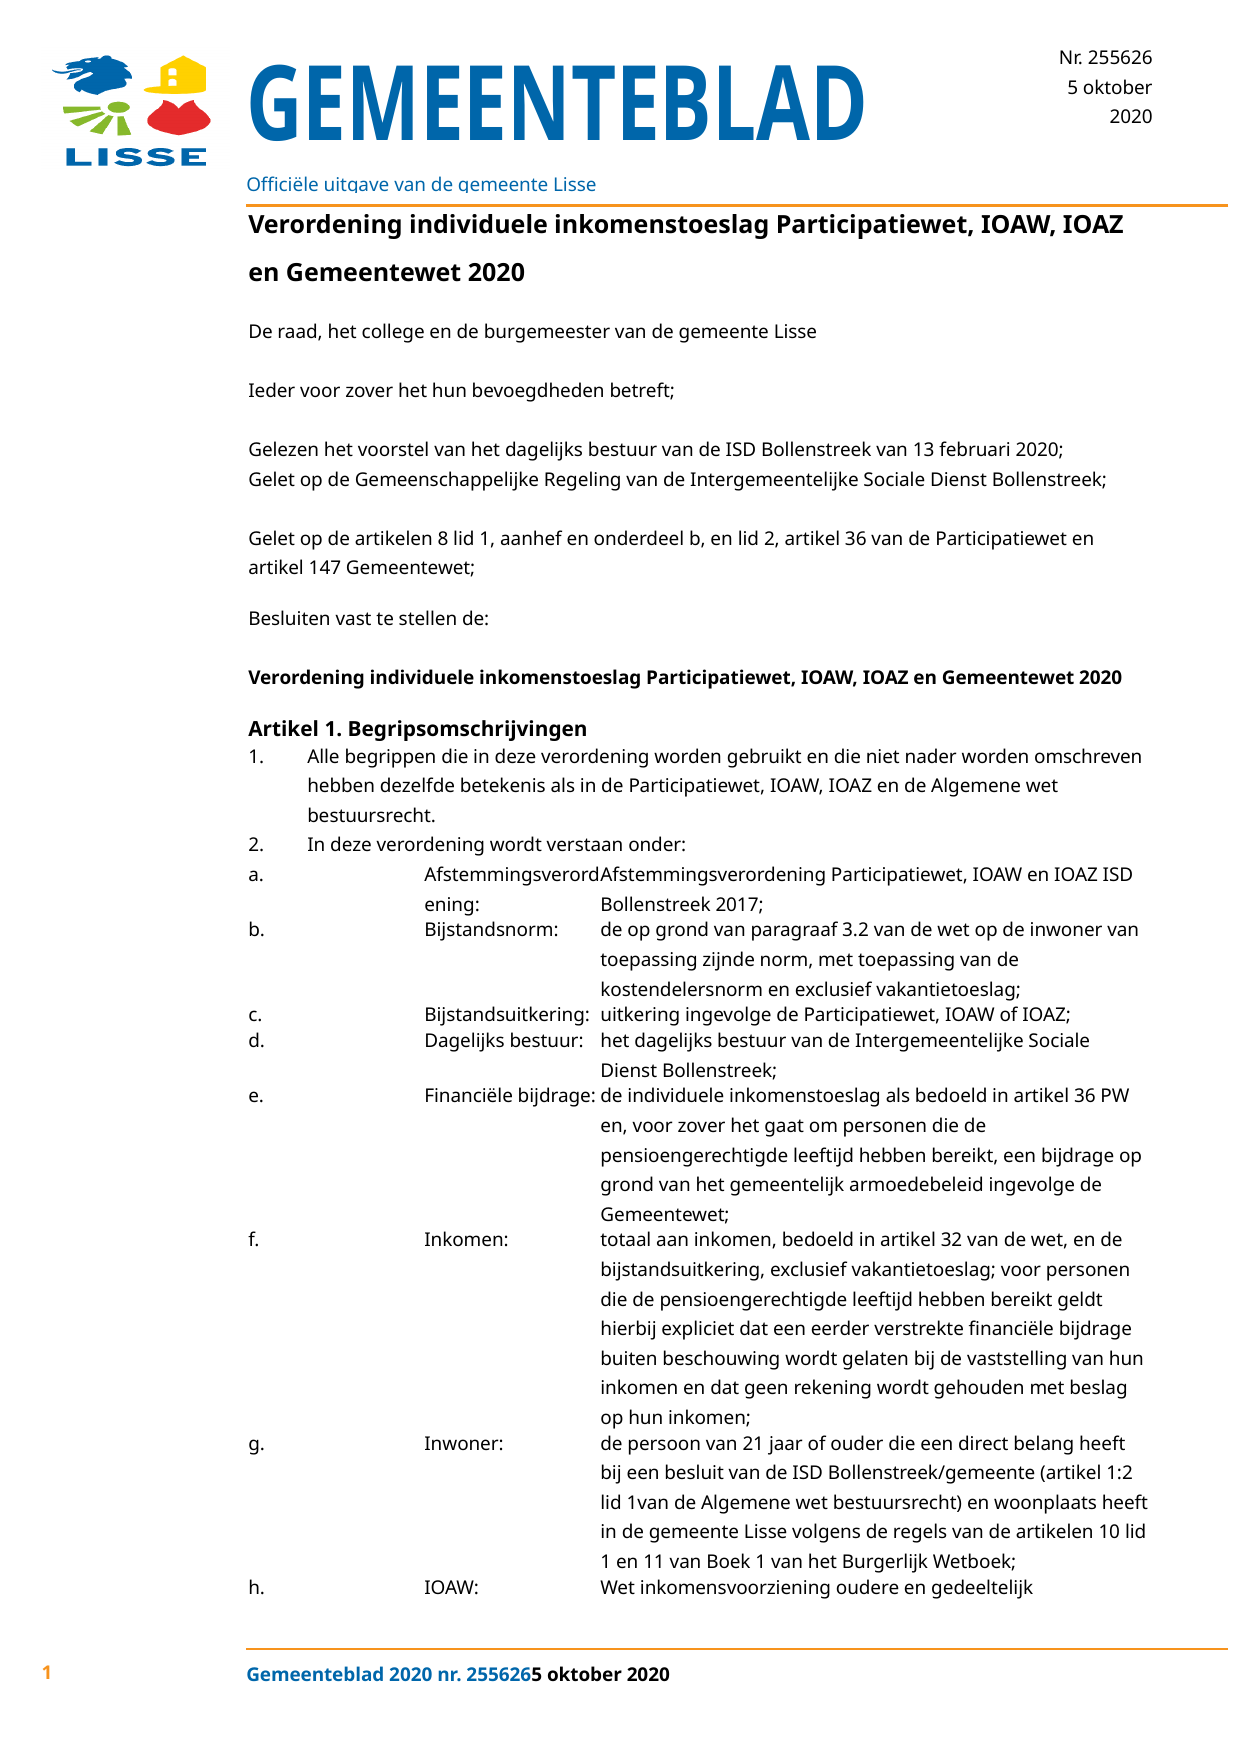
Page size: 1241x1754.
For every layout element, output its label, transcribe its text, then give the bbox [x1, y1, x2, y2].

table_cell Financiële bijdrage: [424, 1083, 600, 1227]
picture [41, 47, 231, 172]
table_cell Bijstandsuitkering: [424, 1002, 600, 1027]
table_cell b. [248, 917, 424, 1002]
table_cell de individuele inkomenstoeslag als bedoeld in artikel 36 PW en, voor zover het gaat om personen die de pensioengerechtigde leeftijd hebben bereikt, een bijdrage op grond van het gemeentelijk armoedebeleid ingevolge de Gemeentewet; [600, 1083, 1152, 1227]
table_cell g. [248, 1430, 424, 1574]
table_cell Wet inkomensvoorziening oudere en gedeeltelijk [600, 1574, 1152, 1600]
text Gelet op de artikelen 8 lid 1, aanhef en onderdeel b, en lid 2, artikel 36 van de Participatiewet en artikel 147 Gemeentewet; [248, 525, 1152, 580]
table_cell Bijstandsnorm: [424, 917, 600, 1002]
table_cell de persoon van 21 jaar of ouder die een direct belang heeft bij een besluit van de ISD Bollenstreek/gemeente (artikel 1:2 lid 1van de Algemene wet bestuursrecht) en woonplaats heeft in de gemeente Lisse volgens de regels van de artikelen 10 lid 1 en 11 van Boek 1 van het Burgerlijk Wetboek; [600, 1430, 1152, 1574]
text Gelet op de Gemeenschappelijke Regeling van de Intergemeentelijke Sociale Dienst Bollenstreek; [248, 466, 1152, 492]
list In deze verordening wordt verstaan onder: [248, 832, 1152, 857]
table_cell h. [248, 1574, 424, 1600]
text Verordening individuele inkomenstoeslag Participatiewet, IOAW, IOAZ en Gemeentewet 2020 [248, 207, 1152, 288]
text Ieder voor zover het hun bevoegdheden betreft; [248, 377, 1152, 403]
table_cell c. [248, 1002, 424, 1027]
table_cell de op grond van paragraaf 3.2 van de wet op de inwoner van toepassing zijnde norm, met toepassing van de kostendelersnorm en exclusief vakantietoeslag; [600, 917, 1152, 1002]
table_cell Inwoner: [424, 1430, 600, 1574]
table_header Afstemmingsverordening Participatiewet, IOAW en IOAZ ISD Bollenstreek 2017; [600, 861, 1152, 917]
table_cell uitkering ingevolge de Participatiewet, IOAW of IOAZ; [600, 1002, 1152, 1027]
text Gelezen het voorstel van het dagelijks bestuur van de ISD Bollenstreek van 13 februari 2020; [248, 436, 1152, 462]
text De raad, het college en de burgemeester van de gemeente Lisse [248, 318, 1152, 344]
table_header Afstemmingsverordening: [424, 861, 600, 917]
table_cell f. [248, 1227, 424, 1430]
list Alle begrippen die in deze verordening worden gebruikt en die niet nader worden omschreven hebben dezelfde betekenis als in de Participatiewet, IOAW, IOAZ en de Algemene wet bestuursrecht. [248, 743, 1152, 828]
text Artikel 1. Begripsomschrijvingen [248, 714, 1152, 743]
table_cell Inkomen: [424, 1227, 600, 1430]
table_cell Dagelijks bestuur: [424, 1027, 600, 1083]
table_cell IOAW: [424, 1574, 600, 1600]
text Verordening individuele inkomenstoeslag Participatiewet, IOAW, IOAZ en Gemeentewet 2020 [248, 664, 1152, 690]
table_cell het dagelijks bestuur van de Intergemeentelijke Sociale Dienst Bollenstreek; [600, 1027, 1152, 1083]
text Besluiten vast te stellen de: [248, 605, 1152, 631]
table_cell e. [248, 1083, 424, 1227]
table_cell totaal aan inkomen, bedoeld in artikel 32 van de wet, en de bijstandsuitkering, exclusief vakantietoeslag; voor personen die de pensioengerechtigde leeftijd hebben bereikt geldt hierbij expliciet dat een eerder verstrekte financiële bijdrage buiten beschouwing wordt gelaten bij de vaststelling van hun inkomen en dat geen rekening wordt gehouden met beslag op hun inkomen; [600, 1227, 1152, 1430]
table_header a. [248, 861, 424, 917]
table_cell d. [248, 1027, 424, 1083]
